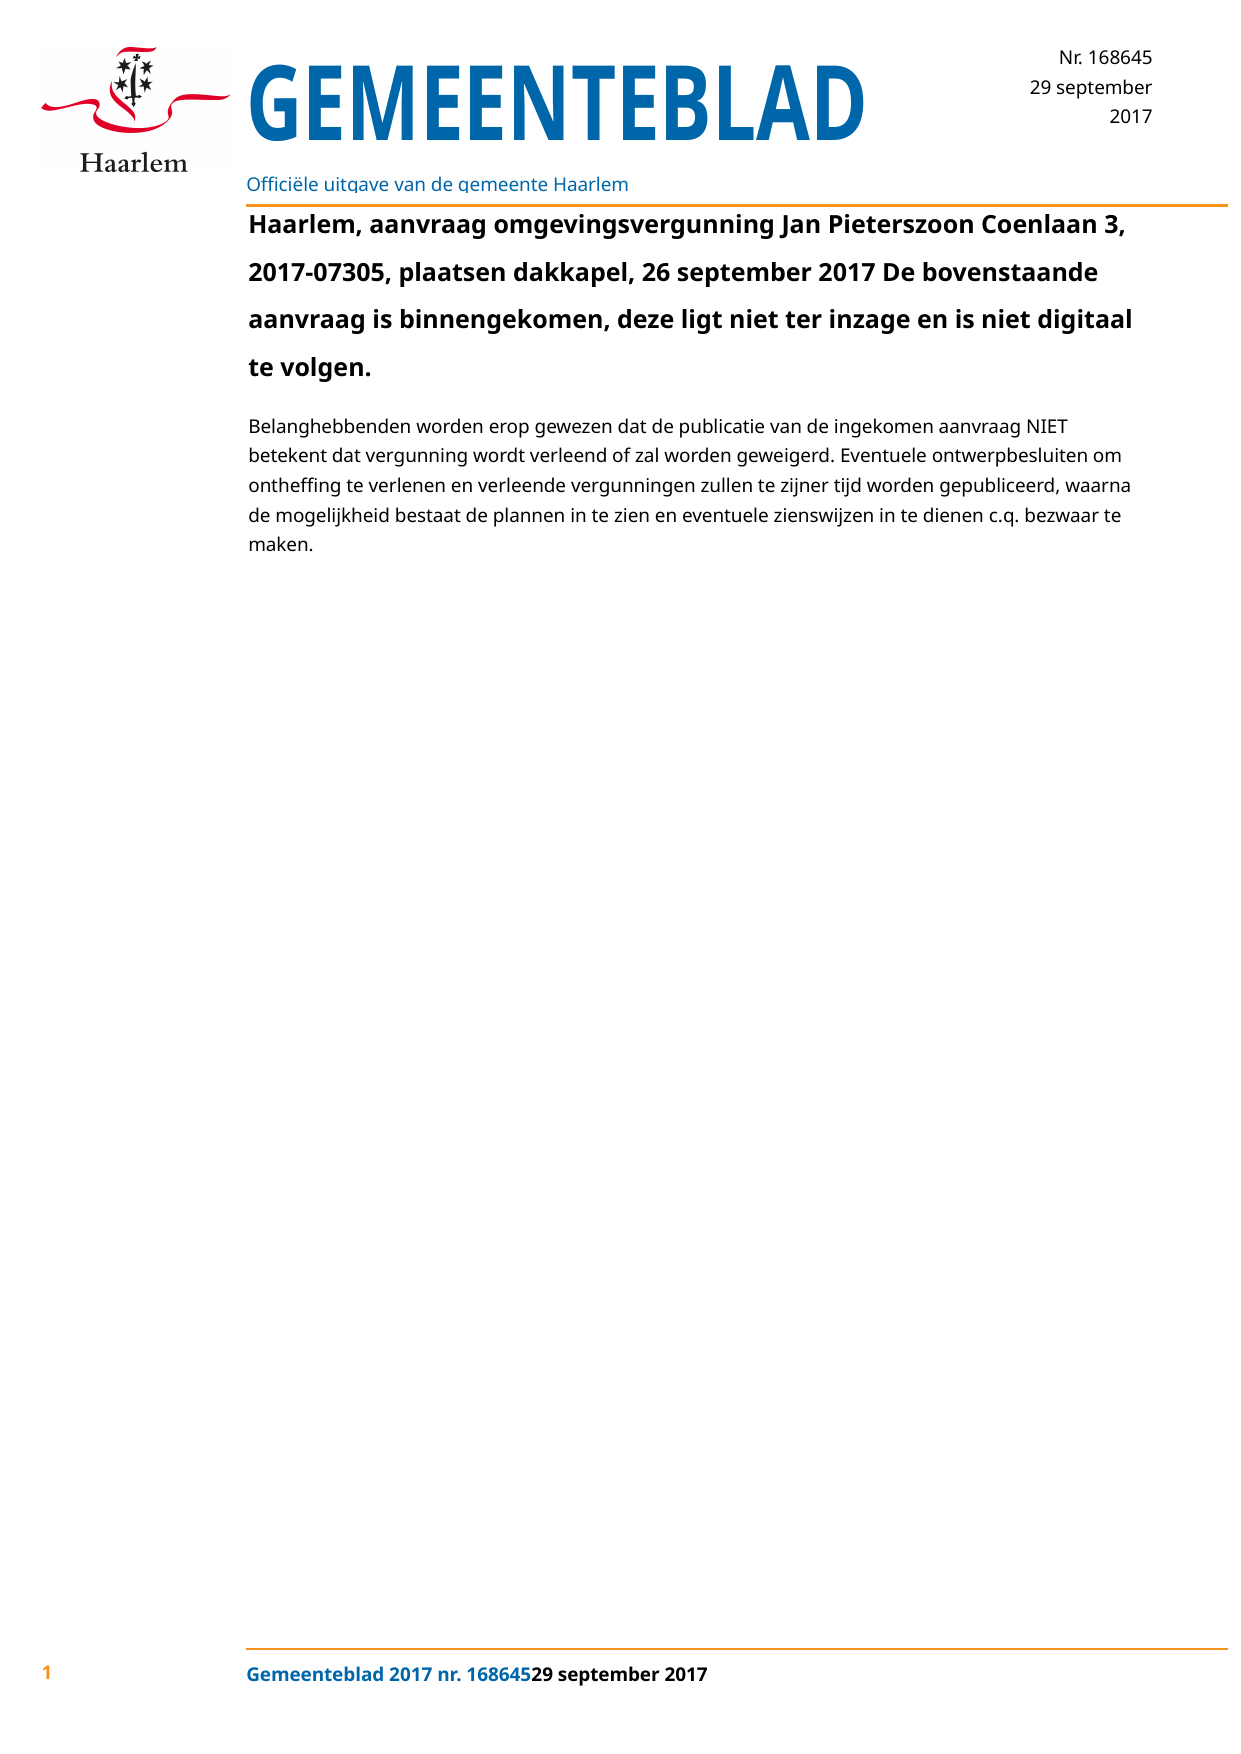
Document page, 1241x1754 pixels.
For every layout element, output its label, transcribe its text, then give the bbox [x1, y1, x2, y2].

text Haarlem, aanvraag omgevingsvergunning Jan Pieterszoon Coenlaan 3, 2017-07305, plaatsen dakkapel, 26 september 2017 De bovenstaande aanvraag is binnengekomen, deze ligt niet ter inzage en is niet digitaal te volgen. [248, 207, 1152, 384]
picture [41, 47, 231, 172]
text Belanghebbenden worden erop gewezen dat de publicatie van de ingekomen aanvraag NIET betekent dat vergunning wordt verleend of zal worden geweigerd. Eventuele ontwerpbesluiten om ontheffing te verlenen en verleende vergunningen zullen te zijner tijd worden gepubliceerd, waarna de mogelijkheid bestaat de plannen in te zien en eventuele zienswijzen in te dienen c.q. bezwaar te maken. [248, 413, 1152, 557]
